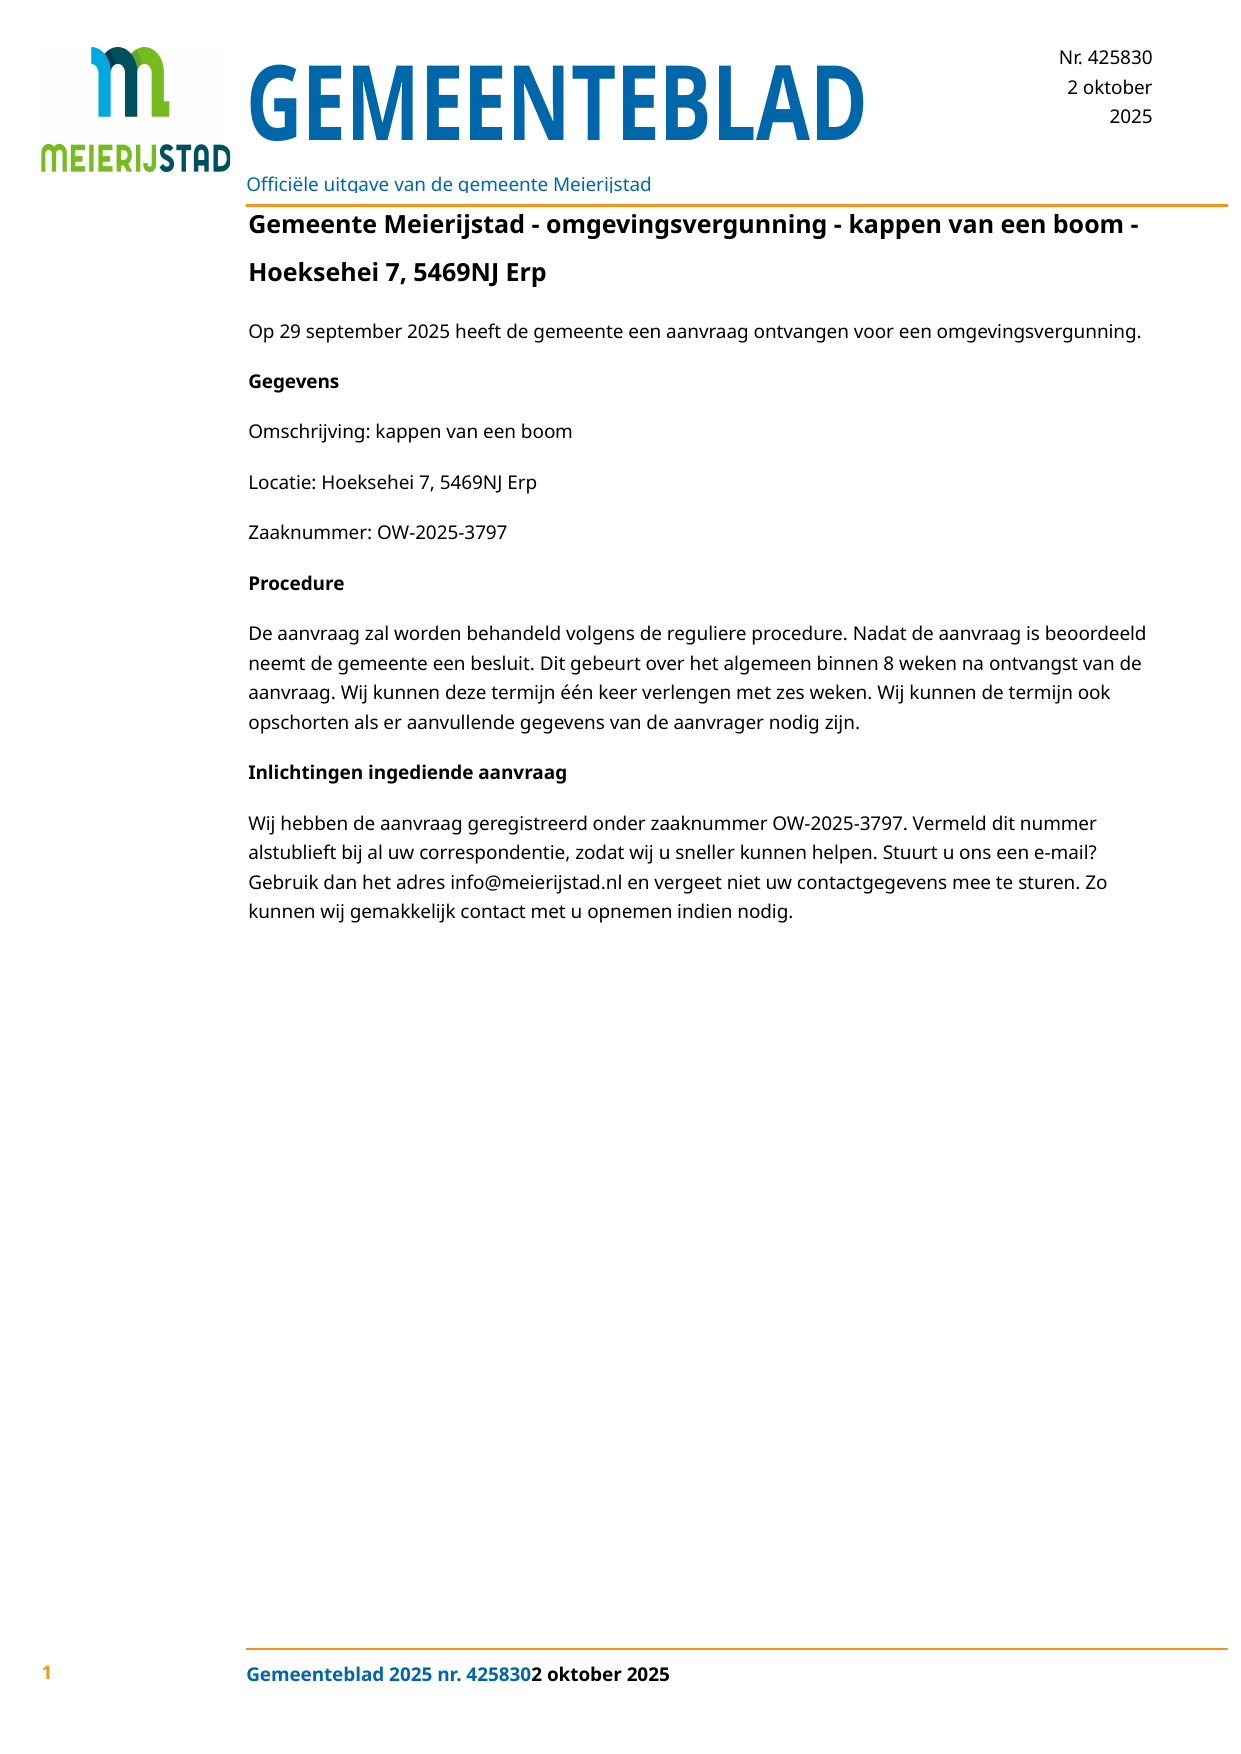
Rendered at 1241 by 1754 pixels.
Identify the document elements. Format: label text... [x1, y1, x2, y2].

text Op 29 september 2025 heeft de gemeente een aanvraag ontvangen voor een omgevingsvergunning. [248, 318, 1152, 344]
text Inlichtingen ingediende aanvraag [248, 759, 1152, 785]
text Procedure [248, 570, 1152, 596]
text Gemeente Meierijstad - omgevingsvergunning - kappen van een boom - Hoeksehei 7, 5469NJ Erp [248, 207, 1152, 288]
text De aanvraag zal worden behandeld volgens de reguliere procedure. Nadat de aanvraag is beoordeeld neemt de gemeente een besluit. Dit gebeurt over het algemeen binnen 8 weken na ontvangst van de aanvraag. Wij kunnen deze termijn één keer verlengen met zes weken. Wij kunnen de termijn ook opschorten als er aanvullende gegevens van de aanvrager nodig zijn. [248, 620, 1152, 735]
text Omschrijving: kappen van een boom [248, 419, 1152, 444]
text Zaaknummer: OW-2025-3797 [248, 519, 1152, 545]
text Gegevens [248, 368, 1152, 394]
text Locatie: Hoeksehei 7, 5469NJ Erp [248, 469, 1152, 495]
text Wij hebben de aanvraag geregistreerd onder zaaknummer OW-2025-3797. Vermeld dit nummer alstublieft bij al uw correspondentie, zodat wij u sneller kunnen helpen. Stuurt u ons een e-mail? Gebruik dan het adres info@meierijstad.nl en vergeet niet uw contactgegevens mee te sturen. Zo kunnen wij gemakkelijk contact met u opnemen indien nodig. [248, 810, 1152, 924]
picture [41, 47, 231, 172]
